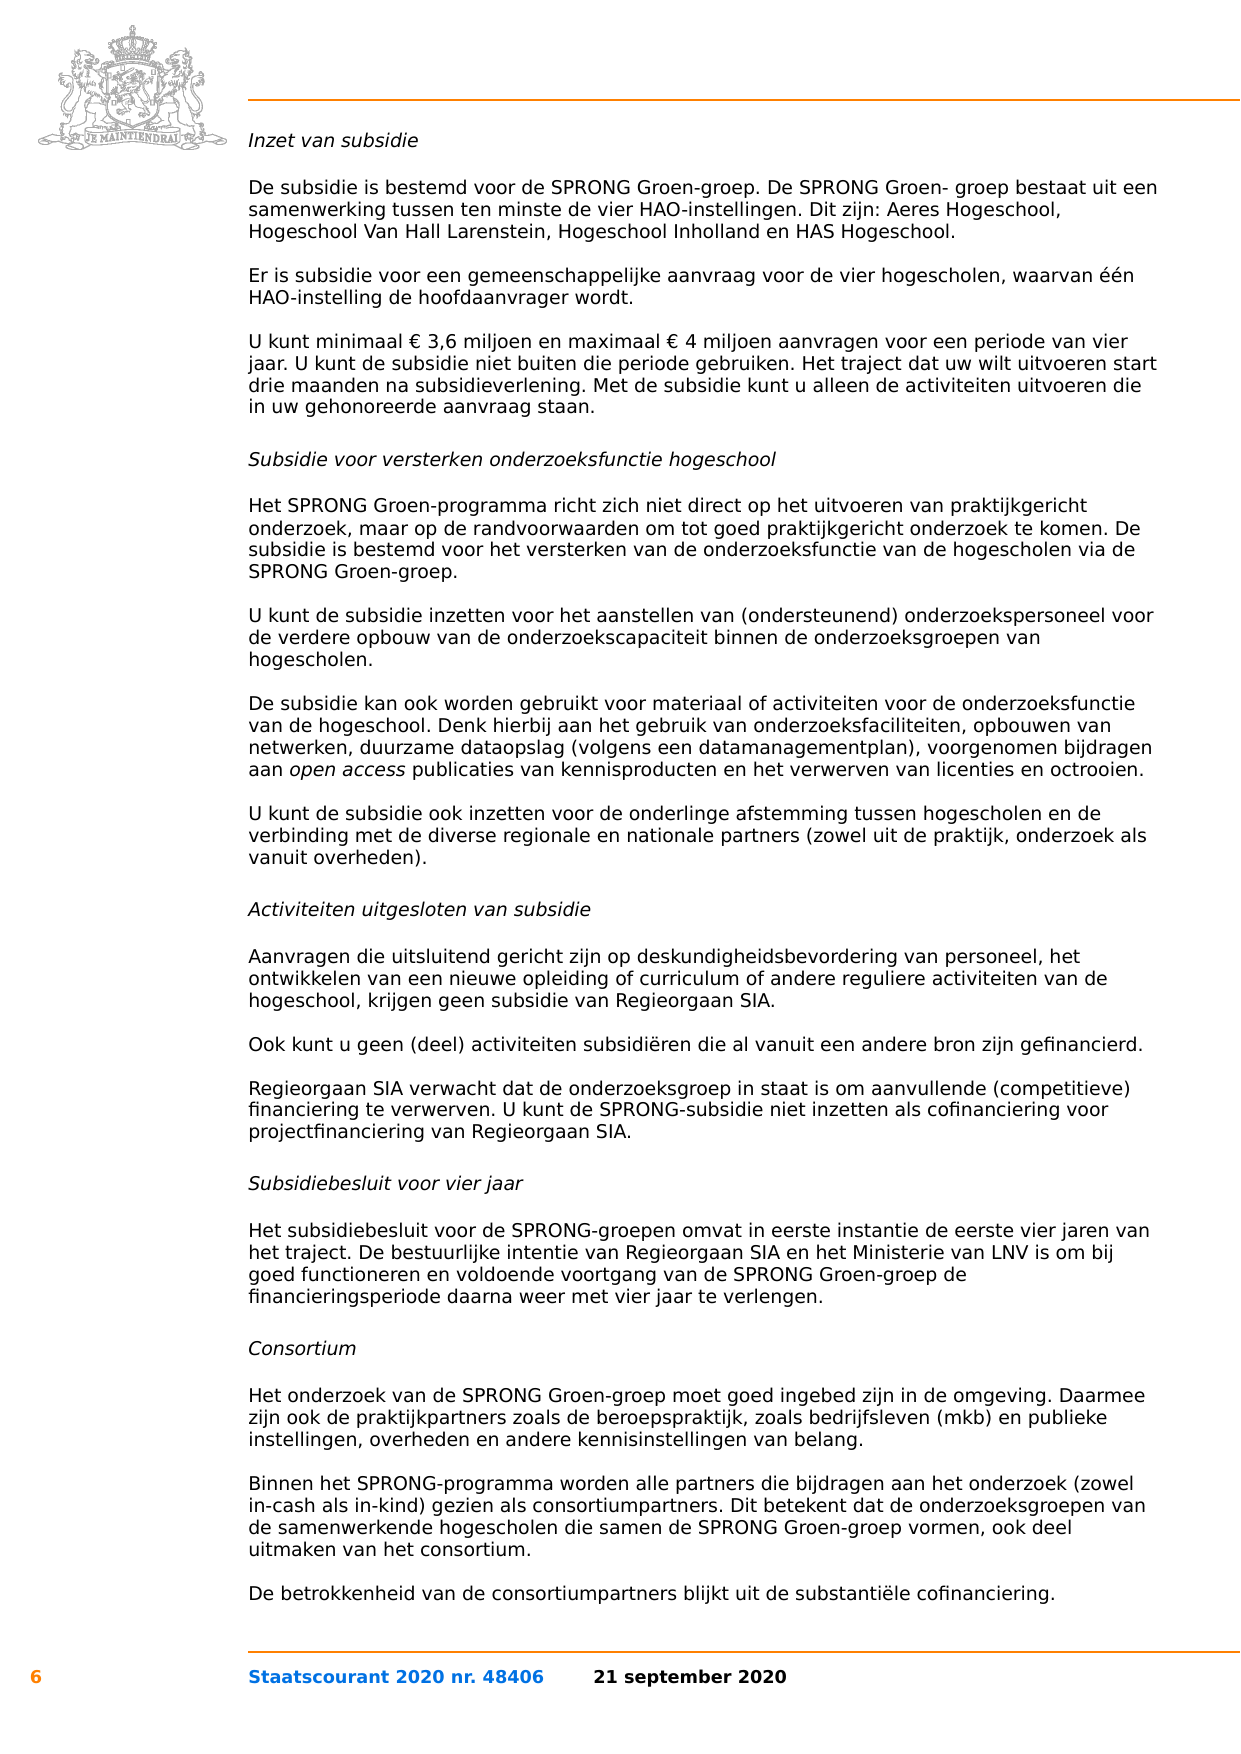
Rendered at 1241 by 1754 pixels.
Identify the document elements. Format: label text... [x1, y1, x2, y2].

subtitle Subsidiebesluit voor vier jaar [248, 1173, 1163, 1195]
subtitle Subsidie voor versterken onderzoeksfunctie hogeschool [248, 448, 1163, 470]
text U kunt de subsidie ook inzetten voor de onderlinge afstemming tussen hogescholen en de verbinding met de diverse regionale en nationale partners (zowel uit de praktijk, onderzoek als vanuit overheden). [248, 803, 1163, 869]
text Het SPRONG Groen-programma richt zich niet direct op het uitvoeren van praktijkgericht onderzoek, maar op de randvoorwaarden om tot goed praktijkgericht onderzoek te komen. De subsidie is bestemd voor het versterken van de onderzoeksfunctie van de hogescholen via de SPRONG Groen-groep. [248, 495, 1163, 583]
subtitle Consortium [248, 1338, 1163, 1360]
text De betrokkenheid van de consortiumpartners blijkt uit de substantiële cofinanciering. [248, 1583, 1163, 1605]
text Het onderzoek van de SPRONG Groen-groep moet goed ingebed zijn in de omgeving. Daarmee zijn ook de praktijkpartners zoals de beroepspraktijk, zoals bedrijfsleven (mkb) en publieke instellingen, overheden en andere kennisinstellingen van belang. [248, 1385, 1163, 1451]
picture [38, 25, 227, 150]
text Ook kunt u geen (deel) activiteiten subsidiëren die al vanuit een andere bron zijn gefinancierd. [248, 1033, 1163, 1056]
text U kunt minimaal € 3,6 miljoen en maximaal € 4 miljoen aanvragen voor een periode van vier jaar. U kunt de subsidie niet buiten die periode gebruiken. Het traject dat uw wilt uitvoeren start drie maanden na subsidieverlening. Met de subsidie kunt u alleen de activiteiten uitvoeren die in uw gehonoreerde aanvraag staan. [248, 331, 1163, 418]
text Binnen het SPRONG-programma worden alle partners die bijdragen aan het onderzoek (zowel in-cash als in-kind) gezien als consortiumpartners. Dit betekent dat de onderzoeksgroepen van de samenwerkende hogescholen die samen de SPRONG Groen-groep vormen, ook deel uitmaken van het consortium. [248, 1473, 1163, 1561]
text Regieorgaan SIA verwacht dat de onderzoeksgroep in staat is om aanvullende (competitieve) financiering te verwerven. U kunt de SPRONG-subsidie niet inzetten als cofinanciering voor projectfinanciering van Regieorgaan SIA. [248, 1077, 1163, 1143]
text De subsidie is bestemd voor de SPRONG Groen-groep. De SPRONG Groen- groep bestaat uit een samenwerking tussen ten minste de vier HAO-instellingen. Dit zijn: Aeres Hogeschool, Hogeschool Van Hall Larenstein, Hogeschool Inholland en HAS Hogeschool. [248, 177, 1163, 243]
text U kunt de subsidie inzetten voor het aanstellen van (ondersteunend) onderzoekspersoneel voor de verdere opbouw van de onderzoekscapaciteit binnen de onderzoeksgroepen van hogescholen. [248, 605, 1163, 671]
text Het subsidiebesluit voor de SPRONG-groepen omvat in eerste instantie de eerste vier jaren van het traject. De bestuurlijke intentie van Regieorgaan SIA en het Ministerie van LNV is om bij goed functioneren en voldoende voortgang van de SPRONG Groen-groep de financieringsperiode daarna weer met vier jaar te verlengen. [248, 1220, 1163, 1308]
subtitle Inzet van subsidie [248, 130, 1163, 152]
text De subsidie kan ook worden gebruikt voor materiaal of activiteiten voor de onderzoeksfunctie van de hogeschool. Denk hierbij aan het gebruik van onderzoeksfaciliteiten, opbouwen van netwerken, duurzame dataopslag (volgens een datamanagementplan), voorgenomen bijdragen aan open access publicaties van kennisproducten en het verwerven van licenties en octrooien. [248, 693, 1163, 781]
subtitle Activiteiten uitgesloten van subsidie [248, 899, 1163, 921]
text Aanvragen die uitsluitend gericht zijn op deskundigheidsbevordering van personeel, het ontwikkelen van een nieuwe opleiding of curriculum of andere reguliere activiteiten van de hogeschool, krijgen geen subsidie van Regieorgaan SIA. [248, 946, 1163, 1012]
text Er is subsidie voor een gemeenschappelijke aanvraag voor de vier hogescholen, waarvan één HAO-instelling de hoofdaanvrager wordt. [248, 265, 1163, 309]
